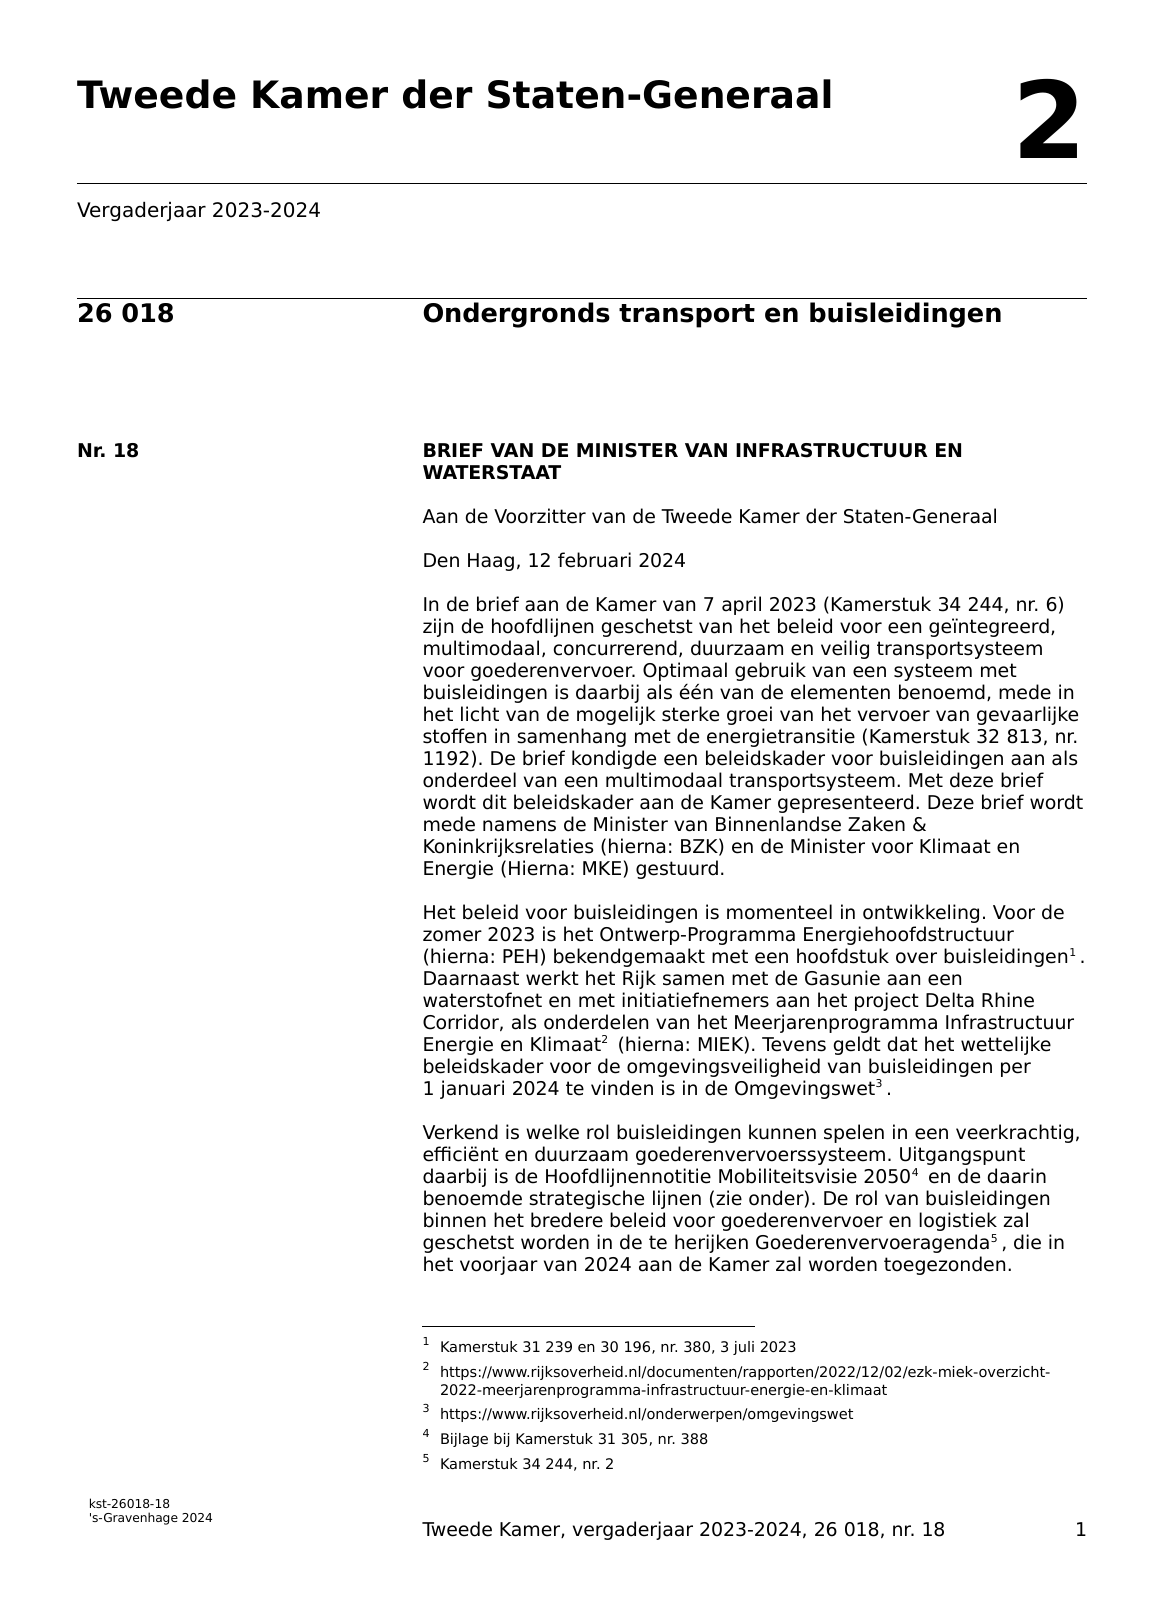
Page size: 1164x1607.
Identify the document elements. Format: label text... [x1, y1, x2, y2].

text kst-26018-18 [88, 1497, 323, 1511]
text 's-Gravenhage 2024 [88, 1511, 323, 1525]
text Aan de Voorzitter van de Tweede Kamer der Staten-Generaal [422, 506, 1087, 528]
text Verkend is welke rol buisleidingen kunnen spelen in een veerkrachtig, efficiënt en duurzaam goederenvervoerssysteem. Uitgangspunt daarbij is de Hoofdlijnennotitie Mobiliteitsvisie 2050 en de daarin benoemde strategische lijnen (zie onder). De rol van buisleidingen binnen het bredere beleid voor goederenvervoer en logistiek zal geschetst worden in de te herijken Goederenvervoeragenda, die in het voorjaar van 2024 aan de Kamer zal worden toegezonden. [422, 1122, 1087, 1276]
text In de brief aan de Kamer van 7 april 2023 (Kamerstuk 34 244, nr. 6) zijn de hoofdlijnen geschetst van het beleid voor een geïntegreerd, multimodaal, concurrerend, duurzaam en veilig transportsysteem voor goederenvervoer. Optimaal gebruik van een systeem met buisleidingen is daarbij als één van de elementen benoemd, mede in het licht van de mogelijk sterke groei van het vervoer van gevaarlijke stoffen in samenhang met de energietransitie (Kamerstuk 32 813, nr. 1192). De brief kondigde een beleidskader voor buisleidingen aan als onderdeel van een multimodaal transportsysteem. Met deze brief wordt dit beleidskader aan de Kamer gepresenteerd. Deze brief wordt mede namens de Minister van Binnenlandse Zaken & Koninkrijksrelaties (hierna: BZK) en de Minister voor Klimaat en Energie (Hierna: MKE) gestuurd. [422, 594, 1087, 880]
table_header 2 [886, 59, 1087, 183]
table_cell Vergaderjaar 2023-2024 [77, 184, 1087, 298]
text https://www.rijksoverheid.nl/onderwerpen/omgevingswet [422, 1402, 1087, 1424]
text Kamerstuk 31 239 en 30 196, nr. 380, 3 juli 2023 [422, 1335, 1087, 1357]
subtitle 26 018 Ondergronds transport en buisleidingen [77, 299, 1087, 329]
text Bijlage bij Kamerstuk 31 305, nr. 388 [422, 1427, 1087, 1449]
subtitle Nr. 18 BRIEF VAN DE MINISTER VAN INFRASTRUCTUUR EN WATERSTAAT [77, 440, 1087, 484]
table_header Tweede Kamer der Staten-Generaal [77, 59, 886, 183]
text Den Haag, 12 februari 2024 [422, 550, 1087, 572]
text Kamerstuk 34 244, nr. 2 [422, 1452, 1087, 1474]
text https://www.rijksoverheid.nl/documenten/rapporten/2022/12/02/ezk-miek-overzicht-2022-meerjarenprogramma-infrastructuur-energie-en-klimaat [422, 1360, 1087, 1399]
text Het beleid voor buisleidingen is momenteel in ontwikkeling. Voor de zomer 2023 is het Ontwerp-Programma Energiehoofdstructuur (hierna: PEH) bekendgemaakt met een hoofdstuk over buisleidingen. Daarnaast werkt het Rijk samen met de Gasunie aan een waterstofnet en met initiatiefnemers aan het project Delta Rhine Corridor, als onderdelen van het Meerjarenprogramma Infrastructuur Energie en Klimaat (hierna: MIEK). Tevens geldt dat het wettelijke beleidskader voor de omgevingsveiligheid van buisleidingen per 1 januari 2024 te vinden is in de Omgevingswet. [422, 902, 1087, 1100]
